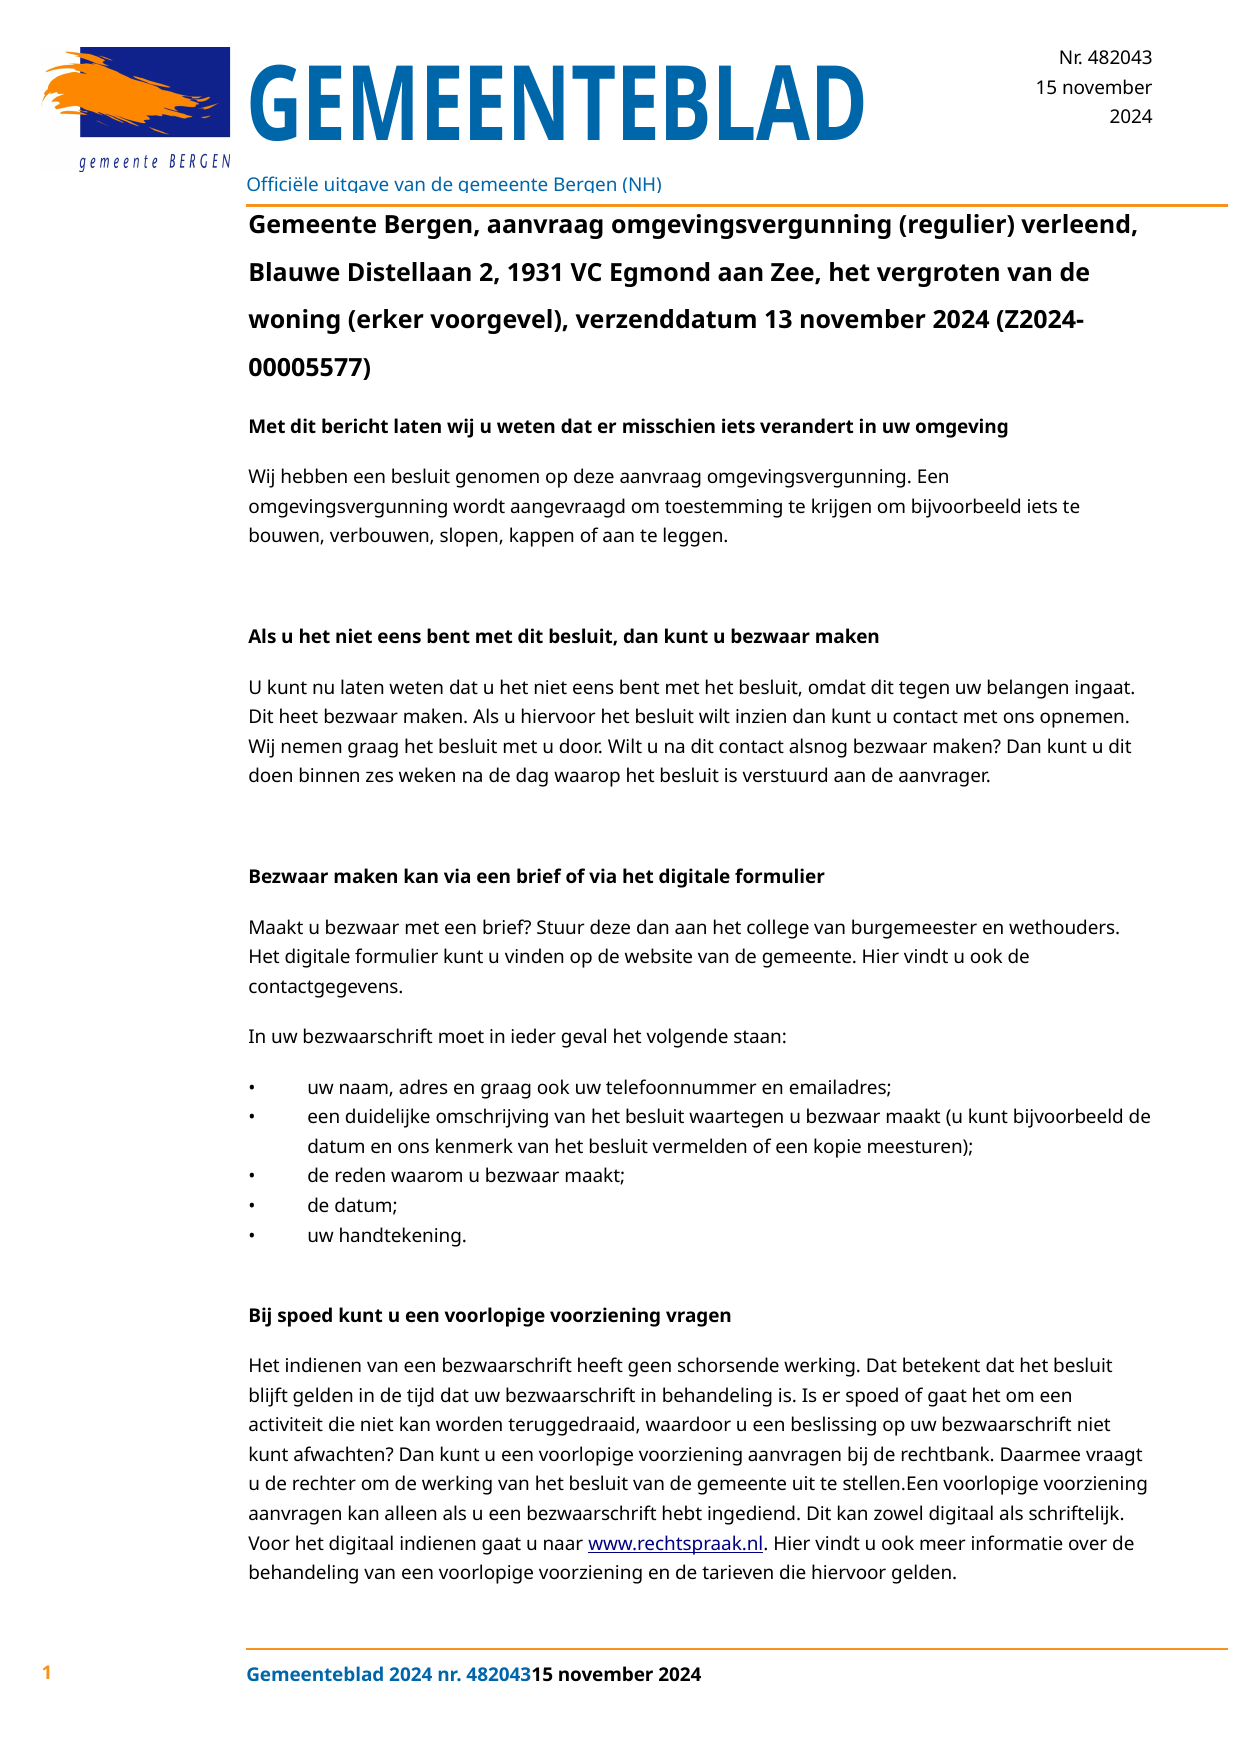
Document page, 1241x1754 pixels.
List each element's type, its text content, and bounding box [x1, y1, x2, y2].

text Gemeente Bergen, aanvraag omgevingsvergunning (regulier) verleend, Blauwe Distellaan 2, 1931 VC Egmond aan Zee, het vergroten van de woning (erker voorgevel), verzenddatum 13 november 2024 (Z2024-00005577) [248, 207, 1152, 384]
text Maakt u bezwaar met een brief? Stuur deze dan aan het college van burgemeester en wethouders. Het digitale formulier kunt u vinden op de website van de gemeente. Hier vindt u ook de contactgegevens. [248, 914, 1152, 999]
list een duidelijke omschrijving van het besluit waartegen u bezwaar maakt (u kunt bijvoorbeeld de datum en ons kenmerk van het besluit vermelden of een kopie meesturen); [248, 1103, 1152, 1159]
list uw naam, adres en graag ook uw telefoonnummer en emailadres; [248, 1074, 1152, 1100]
text In uw bezwaarschrift moet in ieder geval het volgende staan: [248, 1023, 1152, 1049]
picture [41, 47, 231, 172]
text U kunt nu laten weten dat u het niet eens bent met het besluit, omdat dit tegen uw belangen ingaat. Dit heet bezwaar maken. Als u hiervoor het besluit wilt inzien dan kunt u contact met ons opnemen. Wij nemen graag het besluit met u door. Wilt u na dit contact alsnog bezwaar maken? Dan kunt u dit doen binnen zes weken na de dag waarop het besluit is verstuurd aan de aanvrager. [248, 674, 1152, 788]
list uw handtekening. [248, 1222, 1152, 1248]
text Met dit bericht laten wij u weten dat er misschien iets verandert in uw omgeving [248, 413, 1152, 439]
text Bezwaar maken kan via een brief of via het digitale formulier [248, 863, 1152, 889]
list de reden waarom u bezwaar maakt; [248, 1163, 1152, 1188]
text Als u het niet eens bent met dit besluit, dan kunt u bezwaar maken [248, 623, 1152, 649]
text Bij spoed kunt u een voorlopige voorziening vragen [248, 1302, 1152, 1328]
text Het indienen van een bezwaarschrift heeft geen schorsende werking. Dat betekent dat het besluit blijft gelden in de tijd dat uw bezwaarschrift in behandeling is. Is er spoed of gaat het om een activiteit die niet kan worden teruggedraaid, waardoor u een beslissing op uw bezwaarschrift niet kunt afwachten? Dan kunt u een voorlopige voorziening aanvragen bij de rechtbank. Daarmee vraagt u de rechter om de werking van het besluit van de gemeente uit te stellen.Een voorlopige voorziening aanvragen kan alleen als u een bezwaarschrift hebt ingediend. Dit kan zowel digitaal als schriftelijk. Voor het digitaal indienen gaat u naar www.rechtspraak.nl. Hier vindt u ook meer informatie over de behandeling van een voorlopige voorziening en de tarieven die hiervoor gelden. [248, 1352, 1152, 1585]
list de datum; [248, 1192, 1152, 1218]
text Wij hebben een besluit genomen op deze aanvraag omgevingsvergunning. Een omgevingsvergunning wordt aangevraagd om toestemming te krijgen om bijvoorbeeld iets te bouwen, verbouwen, slopen, kappen of aan te leggen. [248, 463, 1152, 548]
